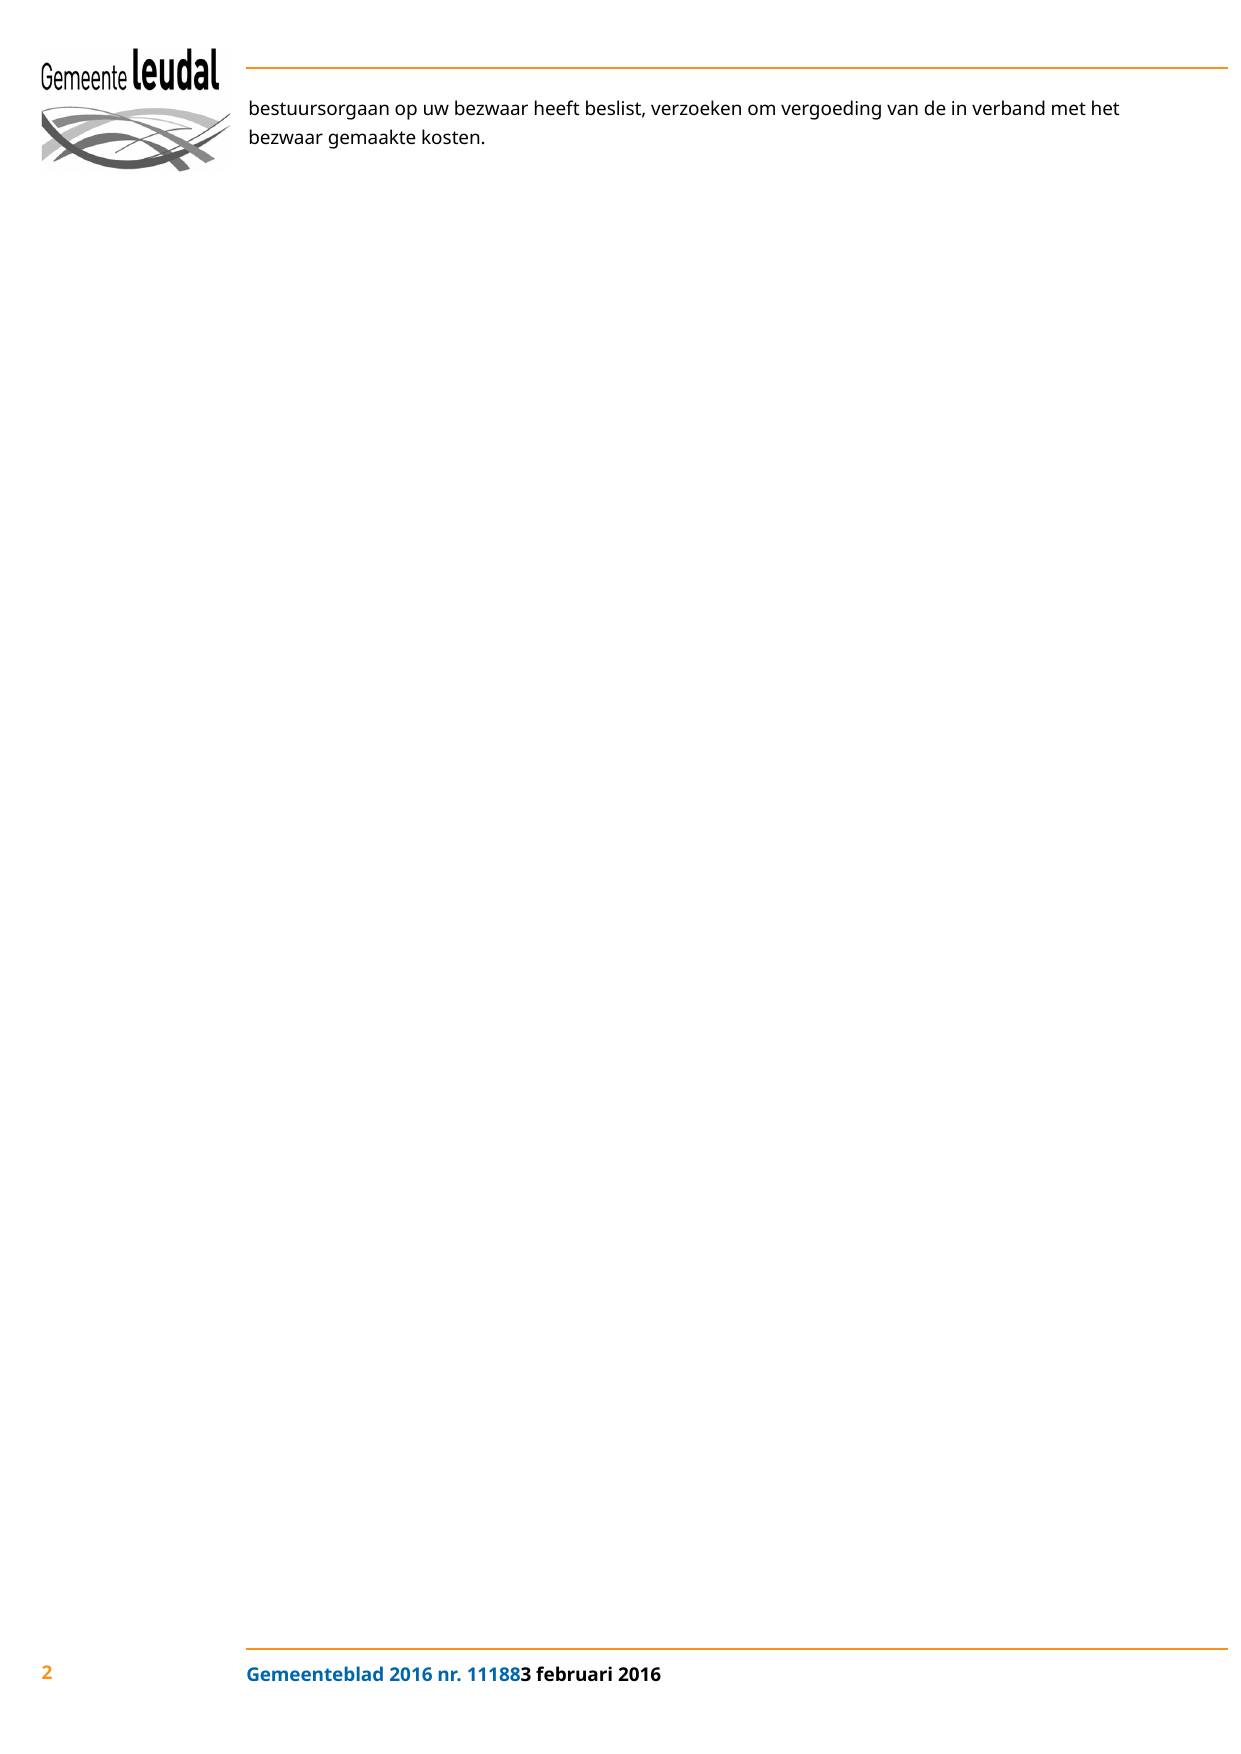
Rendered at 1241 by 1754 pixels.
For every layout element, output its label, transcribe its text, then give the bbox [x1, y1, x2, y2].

picture [41, 47, 231, 172]
text bestuursorgaan op uw bezwaar heeft beslist, verzoeken om vergoeding van de in verband met het bezwaar gemaakte kosten. [248, 95, 1152, 150]
